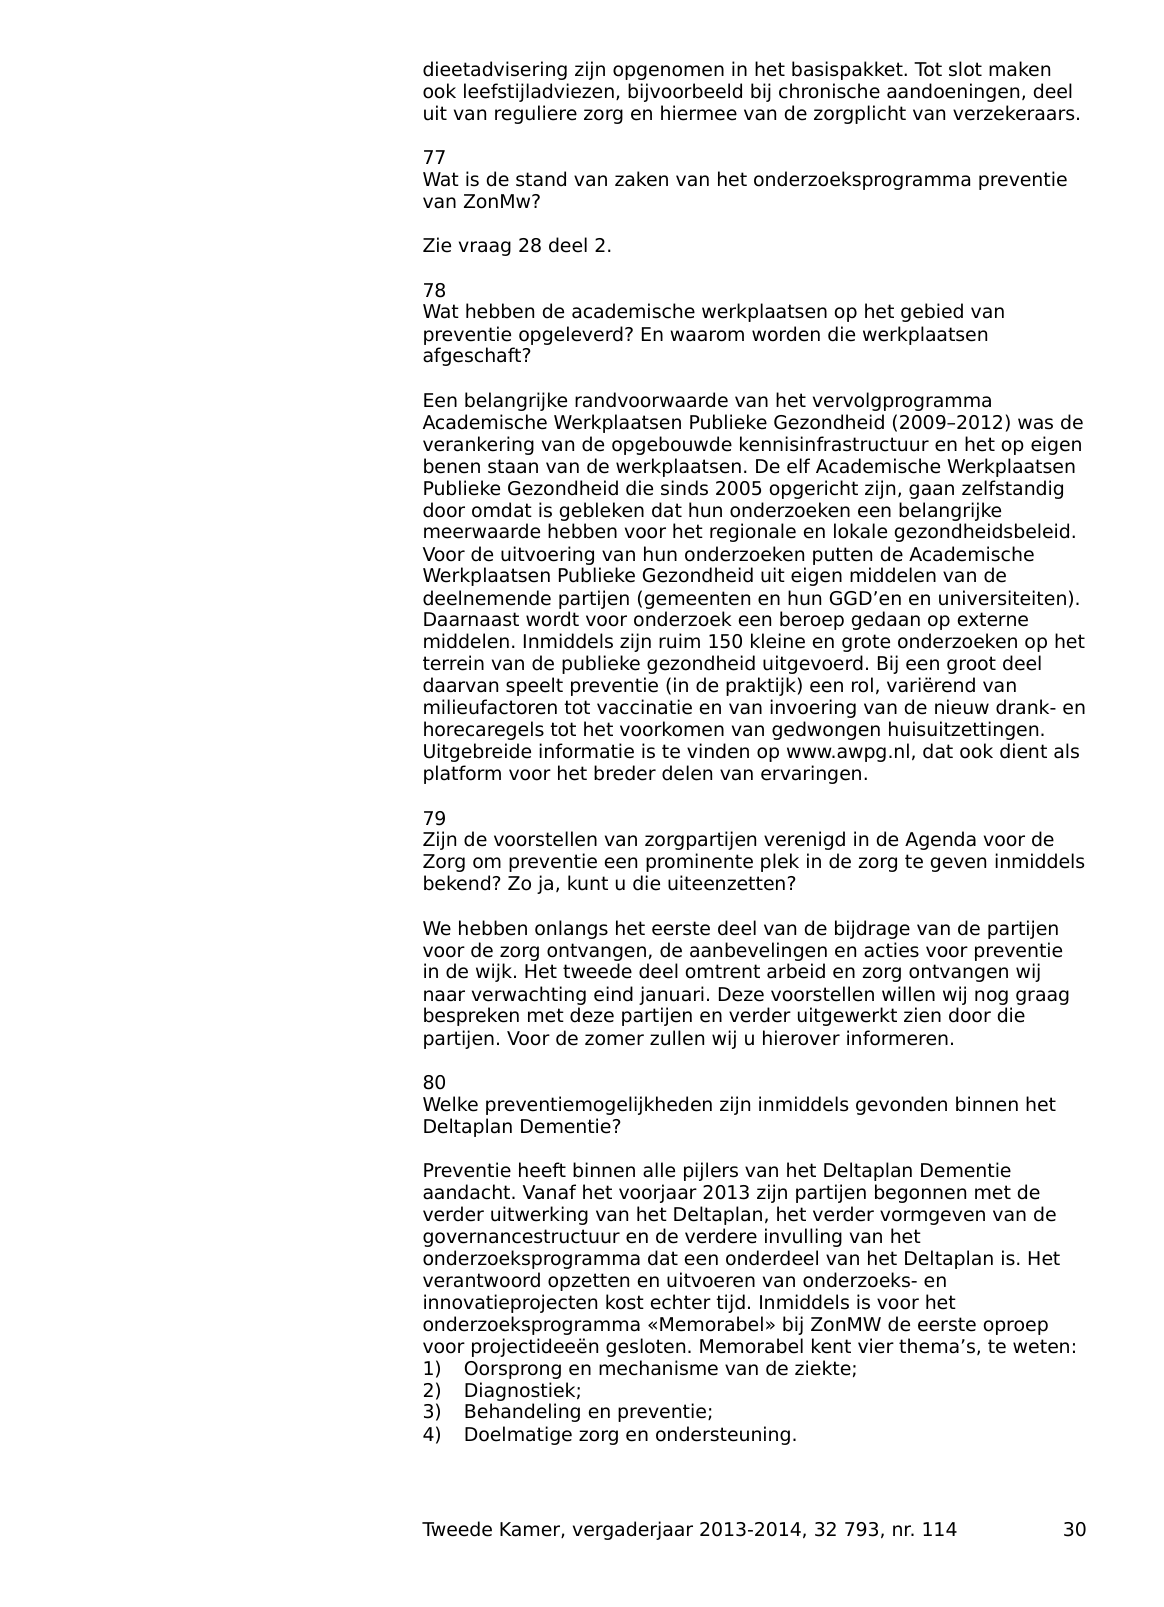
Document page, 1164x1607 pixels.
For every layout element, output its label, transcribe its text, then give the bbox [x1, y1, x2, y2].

text Wat is de stand van zaken van het onderzoeksprogramma preventie van ZonMw? [422, 169, 1087, 213]
text 2) Diagnostiek; [422, 1379, 1087, 1401]
text Een belangrijke randvoorwaarde van het vervolgprogramma Academische Werkplaatsen Publieke Gezondheid (2009–2012) was de verankering van de opgebouwde kennisinfrastructuur en het op eigen benen staan van de werkplaatsen. De elf Academische Werkplaatsen Publieke Gezondheid die sinds 2005 opgericht zijn, gaan zelfstandig door omdat is gebleken dat hun onderzoeken een belangrijke meerwaarde hebben voor het regionale en lokale gezondheidsbeleid. Voor de uitvoering van hun onderzoeken putten de Academische Werkplaatsen Publieke Gezondheid uit eigen middelen van de deelnemende partijen (gemeenten en hun GGD’en en universiteiten). Daarnaast wordt voor onderzoek een beroep gedaan op externe middelen. Inmiddels zijn ruim 150 kleine en grote onderzoeken op het terrein van de publieke gezondheid uitgevoerd. Bij een groot deel daarvan speelt preventie (in de praktijk) een rol, variërend van milieufactoren tot vaccinatie en van invoering van de nieuw drank- en horecaregels tot het voorkomen van gedwongen huisuitzettingen. Uitgebreide informatie is te vinden op www.awpg.nl, dat ook dient als platform voor het breder delen van ervaringen. [422, 389, 1087, 785]
text 77 [422, 147, 1087, 169]
text We hebben onlangs het eerste deel van de bijdrage van de partijen voor de zorg ontvangen, de aanbevelingen en acties voor preventie in de wijk. Het tweede deel omtrent arbeid en zorg ontvangen wij naar verwachting eind januari. Deze voorstellen willen wij nog graag bespreken met deze partijen en verder uitgewerkt zien door die partijen. Voor de zomer zullen wij u hierover informeren. [422, 917, 1087, 1049]
text 78 [422, 279, 1087, 301]
text 3) Behandeling en preventie; [422, 1401, 1087, 1423]
text Preventie heeft binnen alle pijlers van het Deltaplan Dementie aandacht. Vanaf het voorjaar 2013 zijn partijen begonnen met de verder uitwerking van het Deltaplan, het verder vormgeven van de governancestructuur en de verdere invulling van het onderzoeksprogramma dat een onderdeel van het Deltaplan is. Het verantwoord opzetten en uitvoeren van onderzoeks- en innovatieprojecten kost echter tijd. Inmiddels is voor het onderzoeksprogramma «Memorabel» bij ZonMW de eerste oproep voor projectideeën gesloten. Memorabel kent vier thema’s, te weten: [422, 1160, 1087, 1357]
text 4) Doelmatige zorg en ondersteuning. [422, 1423, 1087, 1445]
text 79 [422, 807, 1087, 829]
text Wat hebben de academische werkplaatsen op het gebied van preventie opgeleverd? En waarom worden die werkplaatsen afgeschaft? [422, 301, 1087, 367]
text Zie vraag 28 deel 2. [422, 235, 1087, 257]
text dieetadvisering zijn opgenomen in het basispakket. Tot slot maken ook leefstijladviezen, bijvoorbeeld bij chronische aandoeningen, deel uit van reguliere zorg en hiermee van de zorgplicht van verzekeraars. [422, 59, 1087, 125]
text Zijn de voorstellen van zorgpartijen verenigd in de Agenda voor de Zorg om preventie een prominente plek in de zorg te geven inmiddels bekend? Zo ja, kunt u die uiteenzetten? [422, 829, 1087, 895]
text Welke preventiemogelijkheden zijn inmiddels gevonden binnen het Deltaplan Dementie? [422, 1093, 1087, 1137]
text 80 [422, 1072, 1087, 1093]
text 1) Oorsprong en mechanisme van de ziekte; [422, 1357, 1087, 1379]
